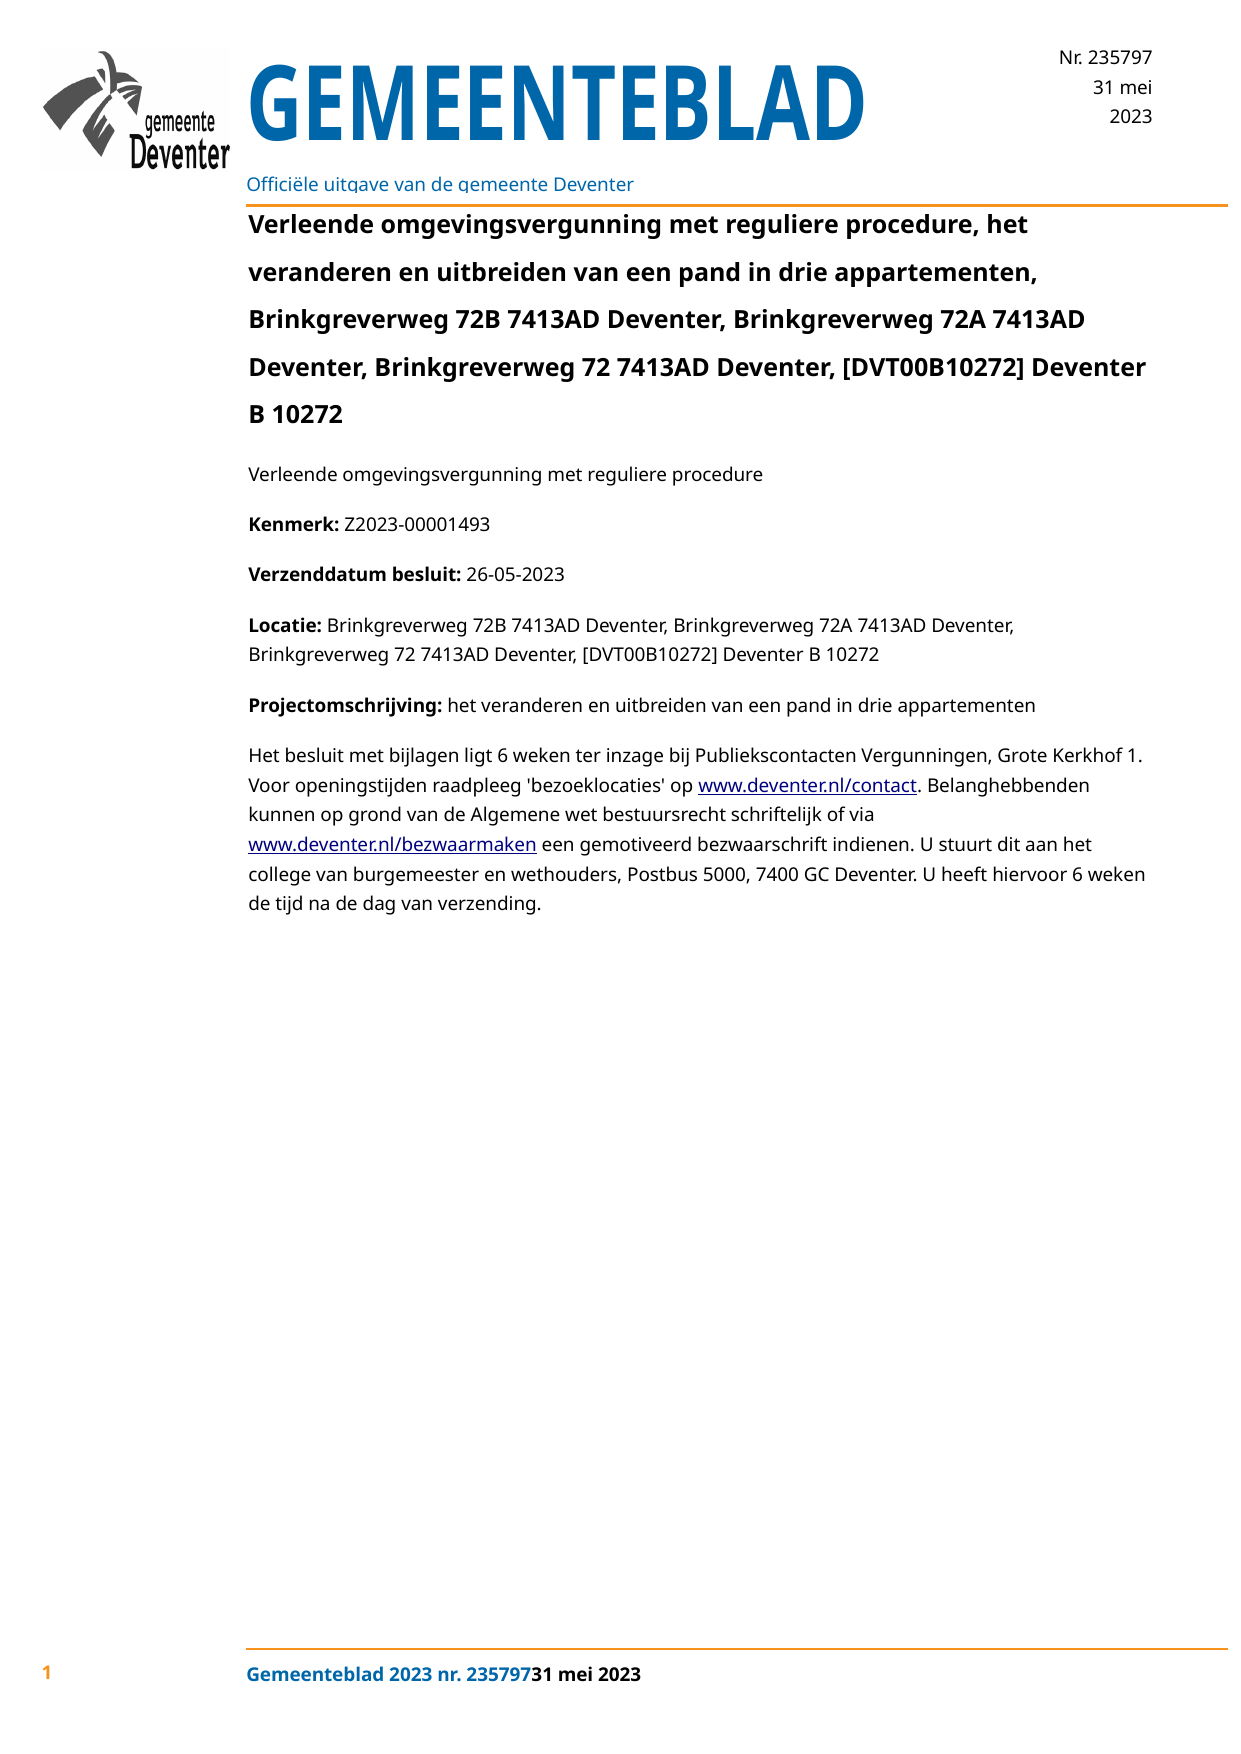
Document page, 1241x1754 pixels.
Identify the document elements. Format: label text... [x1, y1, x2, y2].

text Verzenddatum besluit: 26-05-2023 [248, 562, 1152, 587]
text Kenmerk: Z2023-00001493 [248, 511, 1152, 537]
text Verleende omgevingsvergunning met reguliere procedure, het veranderen en uitbreiden van een pand in drie appartementen, Brinkgreverweg 72B 7413AD Deventer, Brinkgreverweg 72A 7413AD Deventer, Brinkgreverweg 72 7413AD Deventer, [DVT00B10272] Deventer B 10272 [248, 207, 1152, 431]
text Locatie: Brinkgreverweg 72B 7413AD Deventer, Brinkgreverweg 72A 7413AD Deventer, Brinkgreverweg 72 7413AD Deventer, [DVT00B10272] Deventer B 10272 [248, 612, 1152, 667]
text Verleende omgevingsvergunning met reguliere procedure [248, 461, 1152, 486]
picture [41, 47, 231, 172]
text Het besluit met bijlagen ligt 6 weken ter inzage bij Publiekscontacten Vergunningen, Grote Kerkhof 1. Voor openingstijden raadpleeg 'bezoeklocaties' op www.deventer.nl/contact. Belanghebbenden kunnen op grond van de Algemene wet bestuursrecht schriftelijk of via www.deventer.nl/bezwaarmaken een gemotiveerd bezwaarschrift indienen. U stuurt dit aan het college van burgemeester en wethouders, Postbus 5000, 7400 GC Deventer. U heeft hiervoor 6 weken de tijd na de dag van verzending. [248, 742, 1152, 916]
text Projectomschrijving: het veranderen en uitbreiden van een pand in drie appartementen [248, 692, 1152, 718]
